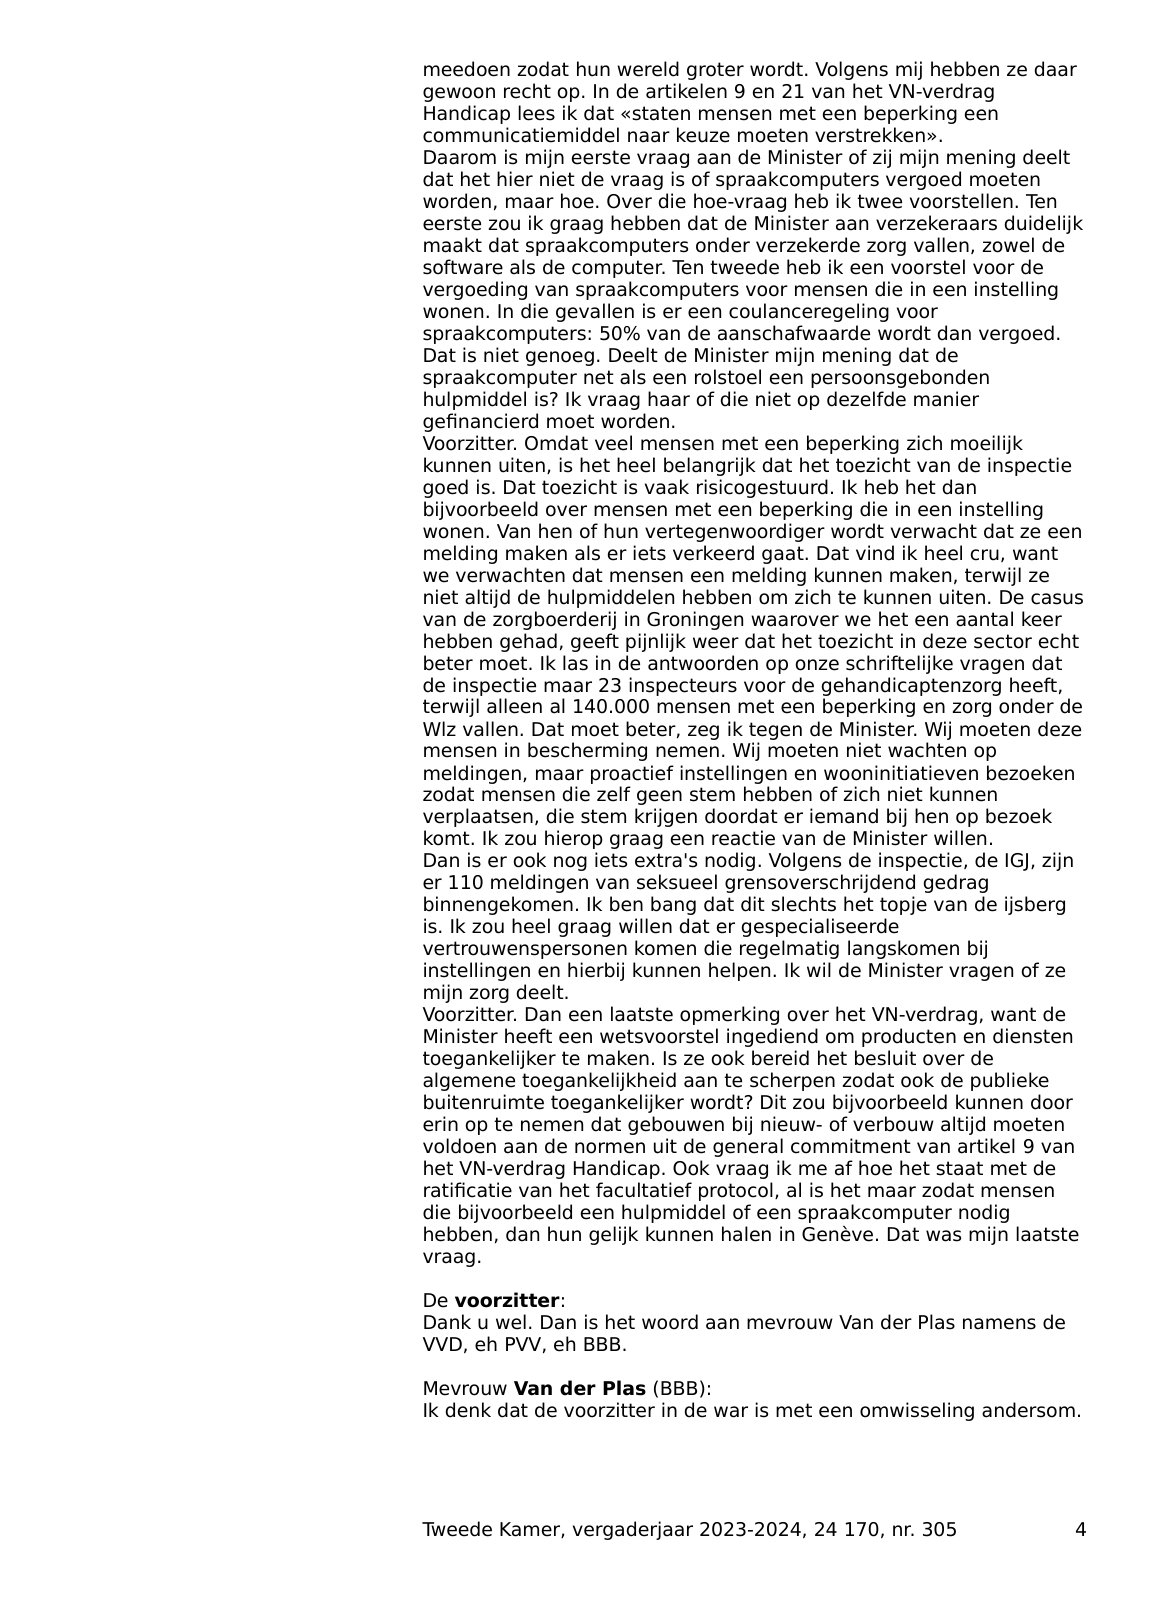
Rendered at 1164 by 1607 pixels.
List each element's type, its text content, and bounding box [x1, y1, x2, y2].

text Voorzitter. Omdat veel mensen met een beperking zich moeilijk kunnen uiten, is het heel belangrijk dat het toezicht van de inspectie goed is. Dat toezicht is vaak risicogestuurd. Ik heb het dan bijvoorbeeld over mensen met een beperking die in een instelling wonen. Van hen of hun vertegenwoordiger wordt verwacht dat ze een melding maken als er iets verkeerd gaat. Dat vind ik heel cru, want we verwachten dat mensen een melding kunnen maken, terwijl ze niet altijd de hulpmiddelen hebben om zich te kunnen uiten. De casus van de zorgboerderij in Groningen waarover we het een aantal keer hebben gehad, geeft pijnlijk weer dat het toezicht in deze sector echt beter moet. Ik las in de antwoorden op onze schriftelijke vragen dat de inspectie maar 23 inspecteurs voor de gehandicaptenzorg heeft, terwijl alleen al 140.000 mensen met een beperking en zorg onder de Wlz vallen. Dat moet beter, zeg ik tegen de Minister. Wij moeten deze mensen in bescherming nemen. Wij moeten niet wachten op meldingen, maar proactief instellingen en wooninitiatieven bezoeken zodat mensen die zelf geen stem hebben of zich niet kunnen verplaatsen, die stem krijgen doordat er iemand bij hen op bezoek komt. Ik zou hierop graag een reactie van de Minister willen. [422, 433, 1087, 850]
text meedoen zodat hun wereld groter wordt. Volgens mij hebben ze daar gewoon recht op. In de artikelen 9 en 21 van het VN-verdrag Handicap lees ik dat «staten mensen met een beperking een communicatiemiddel naar keuze moeten verstrekken». [422, 59, 1087, 147]
text De voorzitter: [422, 1290, 1087, 1312]
text Dank u wel. Dan is het woord aan mevrouw Van der Plas namens de VVD, eh PVV, eh BBB. [422, 1312, 1087, 1356]
text Dan is er ook nog iets extra's nodig. Volgens de inspectie, de IGJ, zijn er 110 meldingen van seksueel grensoverschrijdend gedrag binnengekomen. Ik ben bang dat dit slechts het topje van de ijsberg is. Ik zou heel graag willen dat er gespecialiseerde vertrouwenspersonen komen die regelmatig langskomen bij instellingen en hierbij kunnen helpen. Ik wil de Minister vragen of ze mijn zorg deelt. [422, 850, 1087, 1004]
text Daarom is mijn eerste vraag aan de Minister of zij mijn mening deelt dat het hier niet de vraag is of spraakcomputers vergoed moeten worden, maar hoe. Over die hoe-vraag heb ik twee voorstellen. Ten eerste zou ik graag hebben dat de Minister aan verzekeraars duidelijk maakt dat spraakcomputers onder verzekerde zorg vallen, zowel de software als de computer. Ten tweede heb ik een voorstel voor de vergoeding van spraakcomputers voor mensen die in een instelling wonen. In die gevallen is er een coulanceregeling voor spraakcomputers: 50% van de aanschafwaarde wordt dan vergoed. Dat is niet genoeg. Deelt de Minister mijn mening dat de spraakcomputer net als een rolstoel een persoonsgebonden hulpmiddel is? Ik vraag haar of die niet op dezelfde manier gefinancierd moet worden. [422, 147, 1087, 433]
text Ik denk dat de voorzitter in de war is met een omwisseling andersom. [422, 1400, 1087, 1422]
text Voorzitter. Dan een laatste opmerking over het VN-verdrag, want de Minister heeft een wetsvoorstel ingediend om producten en diensten toegankelijker te maken. Is ze ook bereid het besluit over de algemene toegankelijkheid aan te scherpen zodat ook de publieke buitenruimte toegankelijker wordt? Dit zou bijvoorbeeld kunnen door erin op te nemen dat gebouwen bij nieuw- of verbouw altijd moeten voldoen aan de normen uit de general commitment van artikel 9 van het VN-verdrag Handicap. Ook vraag ik me af hoe het staat met de ratificatie van het facultatief protocol, al is het maar zodat mensen die bijvoorbeeld een hulpmiddel of een spraakcomputer nodig hebben, dan hun gelijk kunnen halen in Genève. Dat was mijn laatste vraag. [422, 1004, 1087, 1268]
text Mevrouw Van der Plas (BBB): [422, 1378, 1087, 1400]
